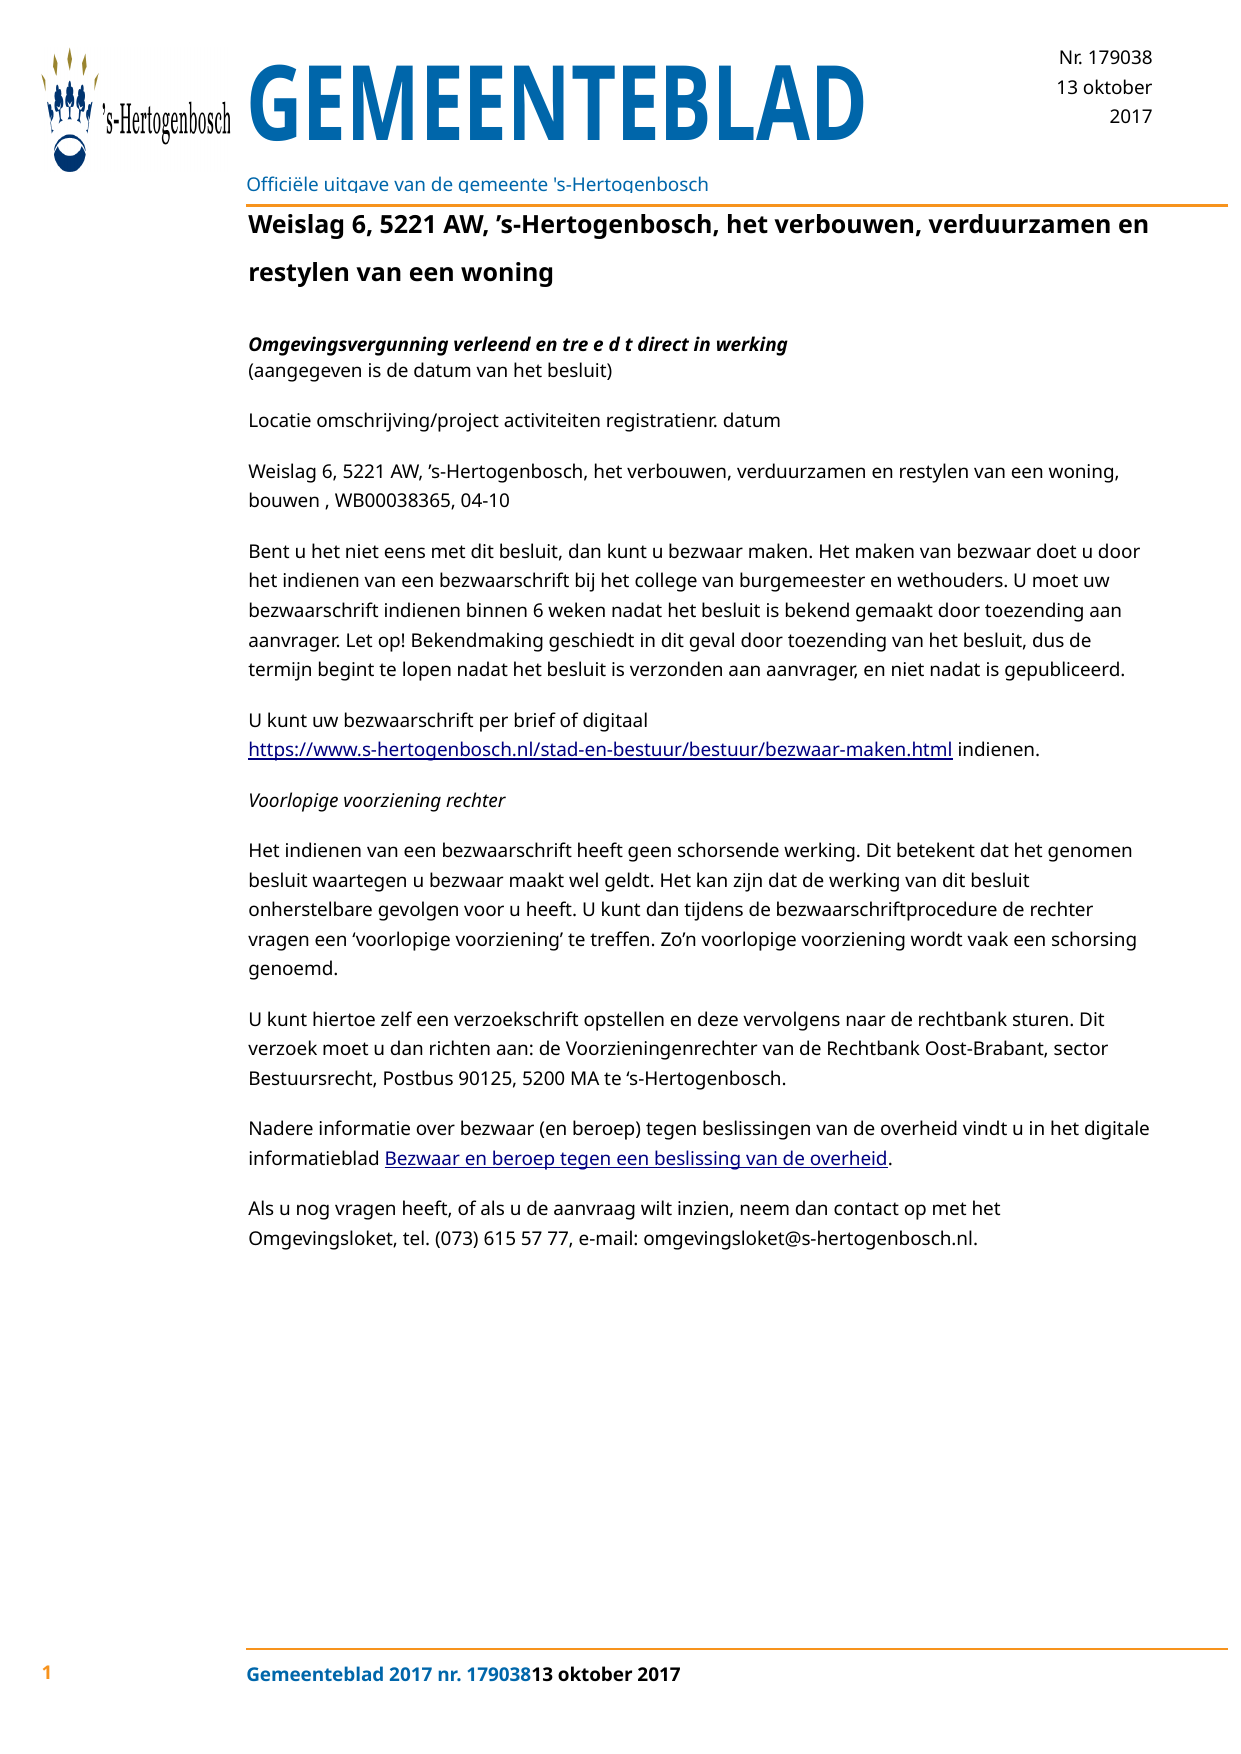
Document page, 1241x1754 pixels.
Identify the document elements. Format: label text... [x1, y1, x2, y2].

text U kunt uw bezwaarschrift per brief of digitaal https://www.s-hertogenbosch.nl/stad-en-bestuur/bestuur/bezwaar-maken.html indienen. [248, 707, 1152, 762]
text Nadere informatie over bezwaar (en beroep) tegen beslissingen van de overheid vindt u in het digitale informatieblad Bezwaar en beroep tegen een beslissing van de overheid. [248, 1116, 1152, 1171]
text Weislag 6, 5221 AW, ’s-Hertogenbosch, het verbouwen, verduurzamen en restylen van een woning, bouwen , WB00038365, 04-10 [248, 458, 1152, 513]
text Voorlopige voorziening rechter [248, 787, 1152, 812]
text (aangegeven is de datum van het besluit) [248, 357, 1152, 383]
picture [41, 47, 231, 172]
text Weislag 6, 5221 AW, ’s-Hertogenbosch, het verbouwen, verduurzamen en restylen van een woning [248, 207, 1152, 288]
text Als u nog vragen heeft, of als u de aanvraag wilt inzien, neem dan contact op met het Omgevingsloket, tel. (073) 615 57 77, e-mail: omgevingsloket@s-hertogenbosch.nl. [248, 1196, 1152, 1251]
text Het indienen van een bezwaarschrift heeft geen schorsende werking. Dit betekent dat het genomen besluit waartegen u bezwaar maakt wel geldt. Het kan zijn dat de werking van dit besluit onherstelbare gevolgen voor u heeft. U kunt dan tijdens de bezwaarschriftprocedure de rechter vragen een ‘voorlopige voorziening’ te treffen. Zo’n voorlopige voorziening wordt vaak een schorsing genoemd. [248, 837, 1152, 981]
text Omgevingsvergunning verleend en tre e d t direct in werking [248, 331, 1152, 357]
text Locatie omschrijving/project activiteiten registratienr. datum [248, 408, 1152, 433]
text Bent u het niet eens met dit besluit, dan kunt u bezwaar maken. Het maken van bezwaar doet u door het indienen van een bezwaarschrift bij het college van burgemeester en wethouders. U moet uw bezwaarschrift indienen binnen 6 weken nadat het besluit is bekend gemaakt door toezending aan aanvrager. Let op! Bekendmaking geschiedt in dit geval door toezending van het besluit, dus de termijn begint te lopen nadat het besluit is verzonden aan aanvrager, en niet nadat is gepubliceerd. [248, 538, 1152, 682]
text U kunt hiertoe zelf een verzoekschrift opstellen en deze vervolgens naar de rechtbank sturen. Dit verzoek moet u dan richten aan: de Voorzieningenrechter van de Rechtbank Oost-Brabant, sector Bestuursrecht, Postbus 90125, 5200 MA te ‘s-Hertogenbosch. [248, 1006, 1152, 1091]
